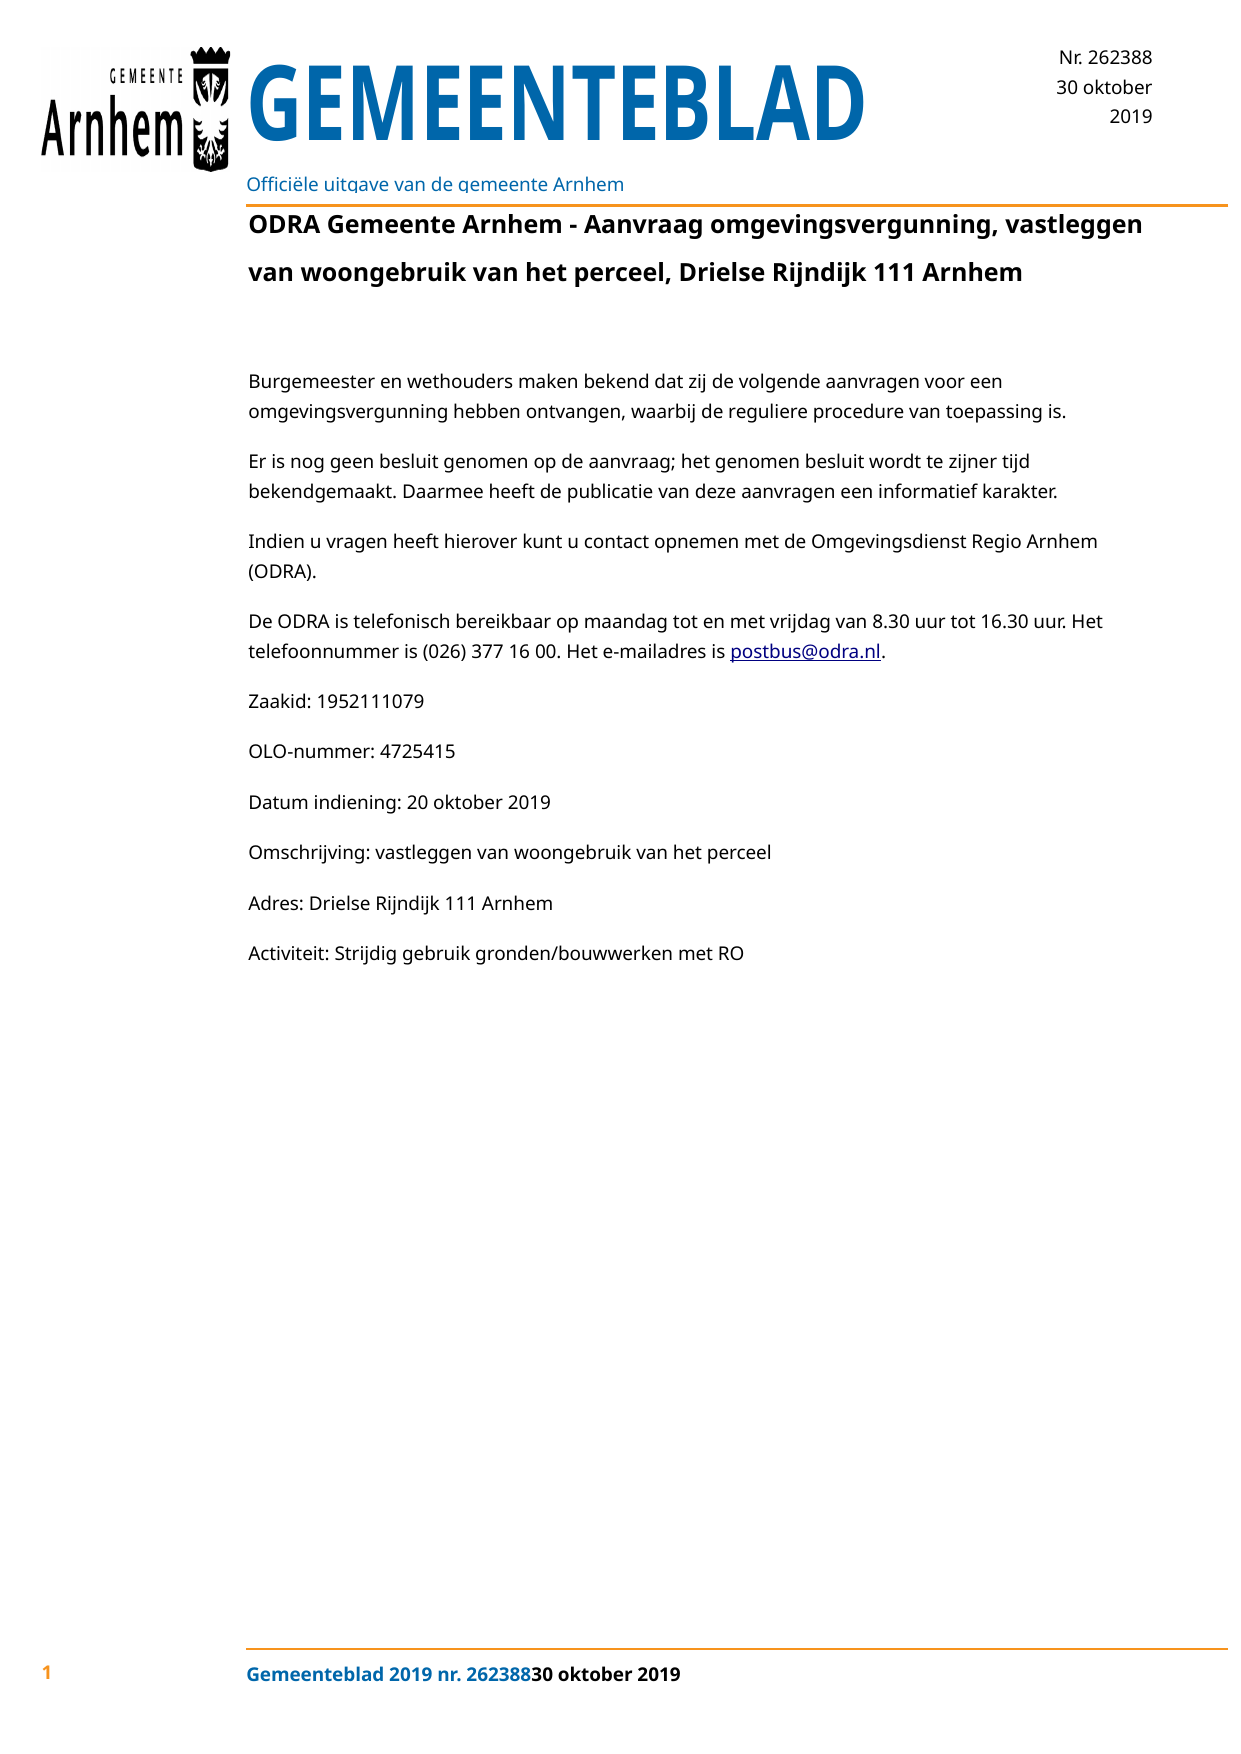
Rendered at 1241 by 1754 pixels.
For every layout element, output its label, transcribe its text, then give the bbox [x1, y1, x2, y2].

text Indien u vragen heeft hierover kunt u contact opnemen met de Omgevingsdienst Regio Arnhem (ODRA). [248, 528, 1152, 584]
text Zaakid: 1952111079 [248, 688, 1152, 714]
text Activiteit: Strijdig gebruik gronden/bouwwerken met RO [248, 940, 1152, 966]
text Adres: Drielse Rijndijk 111 Arnhem [248, 890, 1152, 916]
text De ODRA is telefonisch bereikbaar op maandag tot en met vrijdag van 8.30 uur tot 16.30 uur. Het telefoonnummer is (026) 377 16 00. Het e-mailadres is postbus@odra.nl. [248, 608, 1152, 664]
text Omschrijving: vastleggen van woongebruik van het perceel [248, 839, 1152, 865]
text Burgemeester en wethouders maken bekend dat zij de volgende aanvragen voor een omgevingsvergunning hebben ontvangen, waarbij de reguliere procedure van toepassing is. [248, 368, 1152, 424]
text OLO-nummer: 4725415 [248, 739, 1152, 764]
picture [41, 47, 231, 172]
text Er is nog geen besluit genomen op de aanvraag; het genomen besluit wordt te zijner tijd bekendgemaakt. Daarmee heeft de publicatie van deze aanvragen een informatief karakter. [248, 448, 1152, 504]
text ODRA Gemeente Arnhem - Aanvraag omgevingsvergunning, vastleggen van woongebruik van het perceel, Drielse Rijndijk 111 Arnhem [248, 207, 1152, 288]
text Datum indiening: 20 oktober 2019 [248, 789, 1152, 815]
